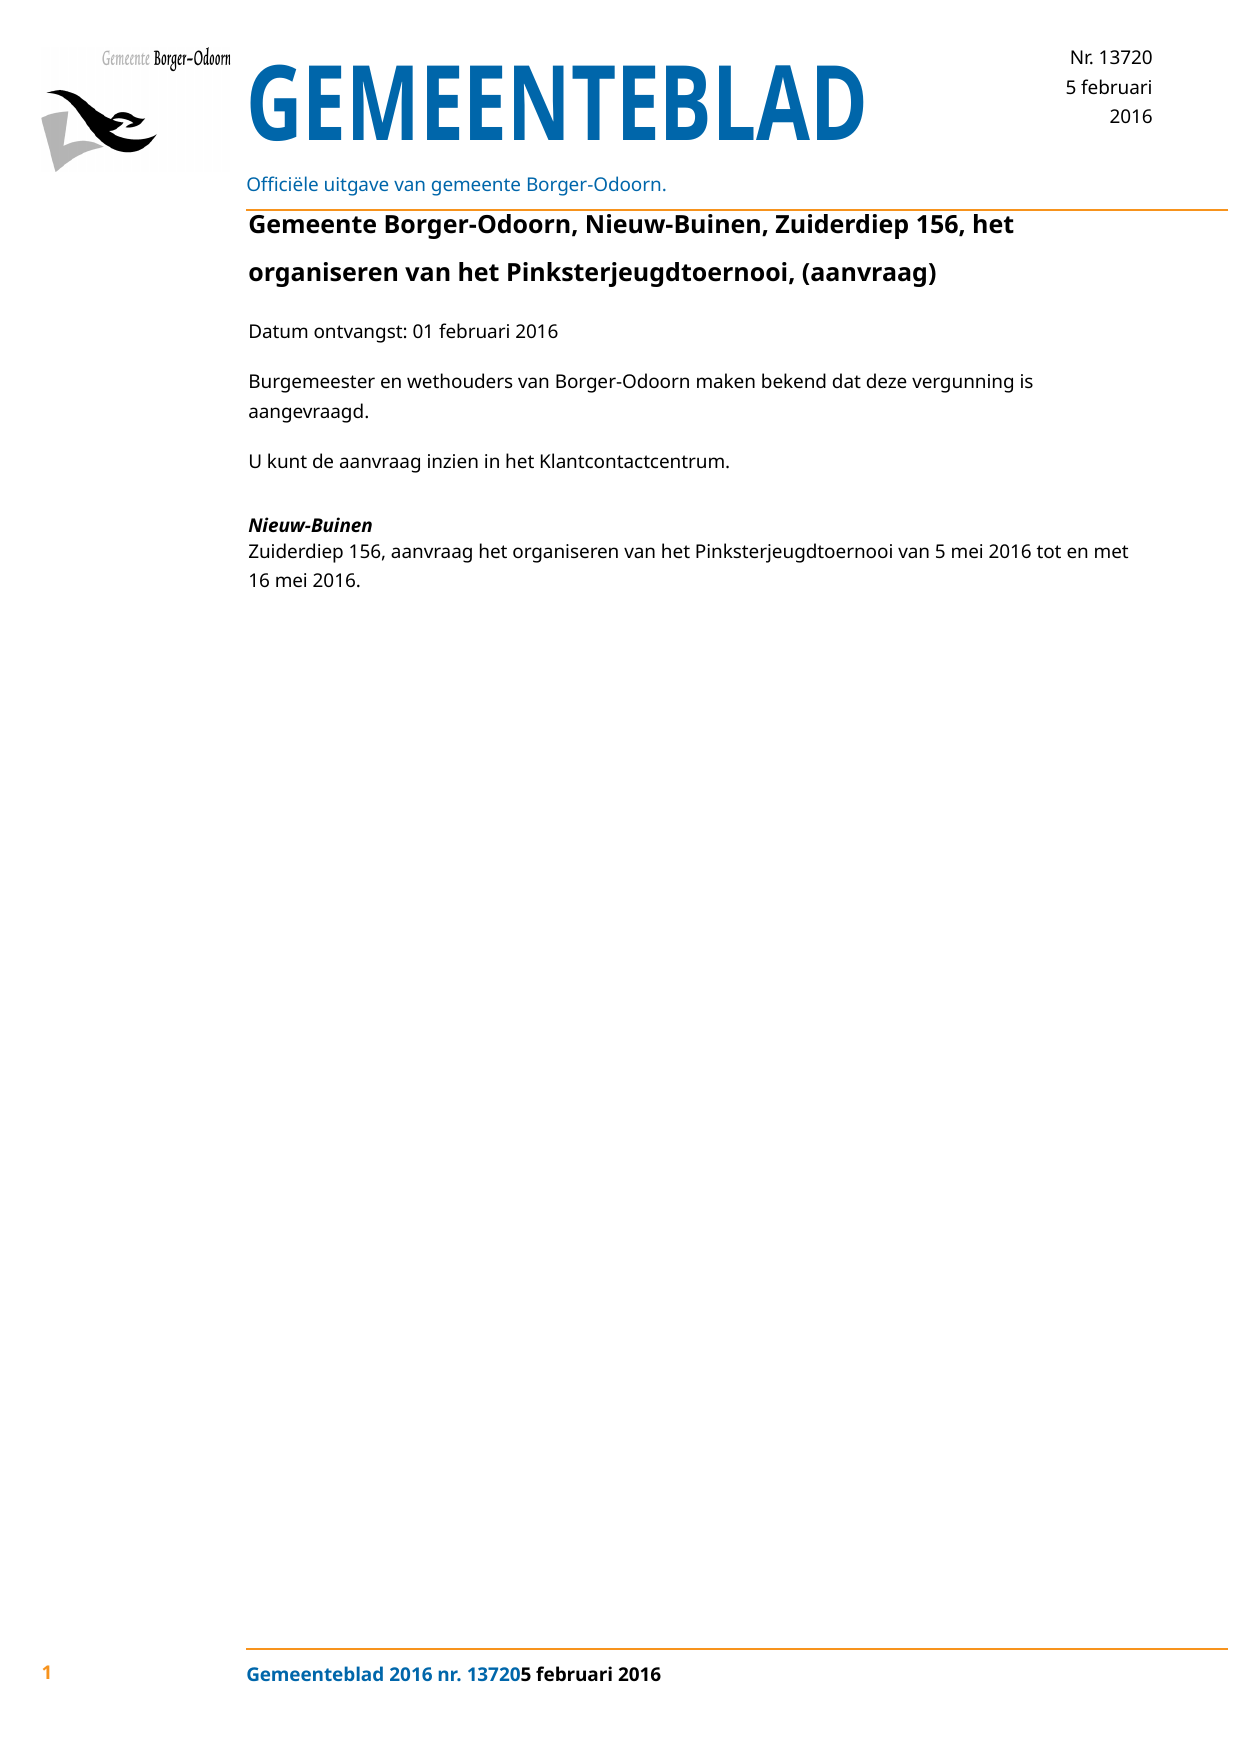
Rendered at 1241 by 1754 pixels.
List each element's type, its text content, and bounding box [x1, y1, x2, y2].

text Datum ontvangst: 01 februari 2016 [248, 318, 1152, 344]
text Burgemeester en wethouders van Borger-Odoorn maken bekend dat deze vergunning is aangevraagd. [248, 368, 1152, 424]
text Zuiderdiep 156, aanvraag het organiseren van het Pinksterjeugdtoernooi van 5 mei 2016 tot en met 16 mei 2016. [248, 538, 1152, 593]
text U kunt de aanvraag inzien in het Klantcontactcentrum. [248, 448, 1152, 474]
picture [41, 47, 231, 172]
text Nieuw-Buinen [248, 512, 1152, 538]
text Gemeente Borger-Odoorn, Nieuw-Buinen, Zuiderdiep 156, het organiseren van het Pinksterjeugdtoernooi, (aanvraag) [248, 211, 1152, 288]
